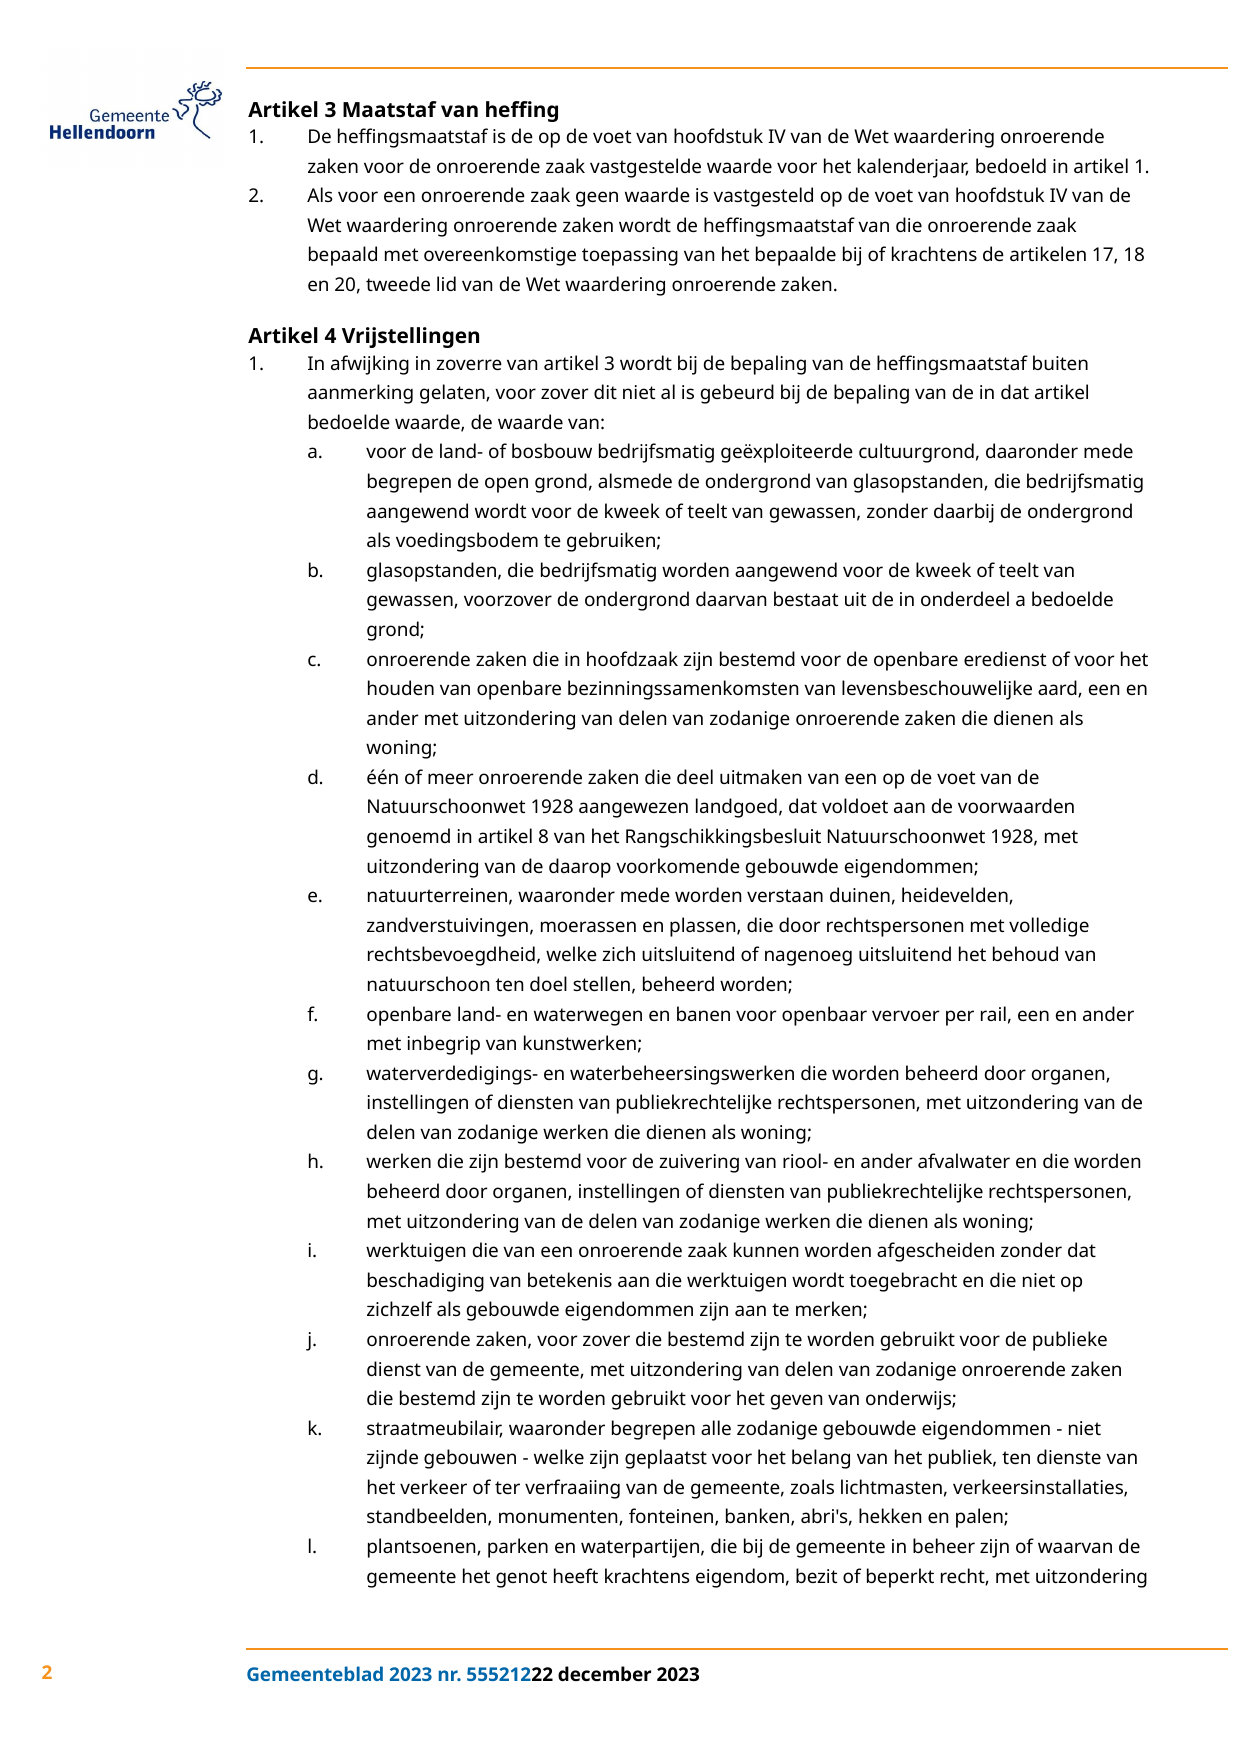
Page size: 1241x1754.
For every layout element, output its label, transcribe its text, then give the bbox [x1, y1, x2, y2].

list één of meer onroerende zaken die deel uitmaken van een op de voet van de Natuurschoonwet 1928 aangewezen landgoed, dat voldoet aan de voorwaarden genoemd in artikel 8 van het Rangschikkingsbesluit Natuurschoonwet 1928, met uitzondering van de daarop voorkomende gebouwde eigendommen; [307, 764, 1152, 879]
list plantsoenen, parken en waterpartijen, die bij de gemeente in beheer zijn of waarvan de gemeente het genot heeft krachtens eigendom, bezit of beperkt recht, met uitzondering [307, 1533, 1152, 1589]
list werken die zijn bestemd voor de zuivering van riool- en ander afvalwater en die worden beheerd door organen, instellingen of diensten van publiekrechtelijke rechtspersonen, met uitzondering van de delen van zodanige werken die dienen als woning; [307, 1149, 1152, 1234]
list In afwijking in zoverre van artikel 3 wordt bij de bepaling van de heffingsmaatstaf buiten aanmerking gelaten, voor zover dit niet al is gebeurd bij de bepaling van de in dat artikel bedoelde waarde, de waarde van: [248, 350, 1152, 435]
list onroerende zaken, voor zover die bestemd zijn te worden gebruikt voor de publieke dienst van de gemeente, met uitzondering van delen van zodanige onroerende zaken die bestemd zijn te worden gebruikt voor het geven van onderwijs; [307, 1326, 1152, 1411]
text Artikel 3 Maatstaf van heffing [248, 95, 1152, 123]
list openbare land- en waterwegen en banen voor openbaar vervoer per rail, een en ander met inbegrip van kunstwerken; [307, 1001, 1152, 1056]
list Als voor een onroerende zaak geen waarde is vastgesteld op de voet van hoofdstuk IV van de Wet waardering onroerende zaken wordt de heffingsmaatstaf van die onroerende zaak bepaald met overeenkomstige toepassing van het bepaalde bij of krachtens de artikelen 17, 18 en 20, tweede lid van de Wet waardering onroerende zaken. [248, 182, 1152, 297]
list werktuigen die van een onroerende zaak kunnen worden afgescheiden zonder dat beschadiging van betekenis aan die werktuigen wordt toegebracht en die niet op zichzelf als gebouwde eigendommen zijn aan te merken; [307, 1237, 1152, 1322]
list voor de land- of bosbouw bedrijfsmatig geëxploiteerde cultuurgrond, daaronder mede begrepen de open grond, alsmede de ondergrond van glasopstanden, die bedrijfsmatig aangewend wordt voor de kweek of teelt van gewassen, zonder daarbij de ondergrond als voedingsbodem te gebruiken; [307, 439, 1152, 553]
list De heffingsmaatstaf is de op de voet van hoofdstuk IV van de Wet waardering onroerende zaken voor de onroerende zaak vastgestelde waarde voor het kalenderjaar, bedoeld in artikel 1. [248, 123, 1152, 178]
picture [41, 47, 231, 172]
list waterverdedigings- en waterbeheersingswerken die worden beheerd door organen, instellingen of diensten van publiekrechtelijke rechtspersonen, met uitzondering van de delen van zodanige werken die dienen als woning; [307, 1060, 1152, 1145]
list natuurterreinen, waaronder mede worden verstaan duinen, heidevelden, zandverstuivingen, moerassen en plassen, die door rechtspersonen met volledige rechtsbevoegdheid, welke zich uitsluitend of nagenoeg uitsluitend het behoud van natuurschoon ten doel stellen, beheerd worden; [307, 882, 1152, 997]
text Artikel 4 Vrijstellingen [248, 322, 1152, 350]
list onroerende zaken die in hoofdzaak zijn bestemd voor de openbare eredienst of voor het houden van openbare bezinningssamenkomsten van levensbeschouwelijke aard, een en ander met uitzondering van delen van zodanige onroerende zaken die dienen als woning; [307, 646, 1152, 760]
list straatmeubilair, waaronder begrepen alle zodanige gebouwde eigendommen - niet zijnde gebouwen - welke zijn geplaatst voor het belang van het publiek, ten dienste van het verkeer of ter verfraaiing van de gemeente, zoals lichtmasten, verkeersinstallaties, standbeelden, monumenten, fonteinen, banken, abri's, hekken en palen; [307, 1415, 1152, 1529]
list glasopstanden, die bedrijfsmatig worden aangewend voor de kweek of teelt van gewassen, voorzover de ondergrond daarvan bestaat uit de in onderdeel a bedoelde grond; [307, 557, 1152, 642]
